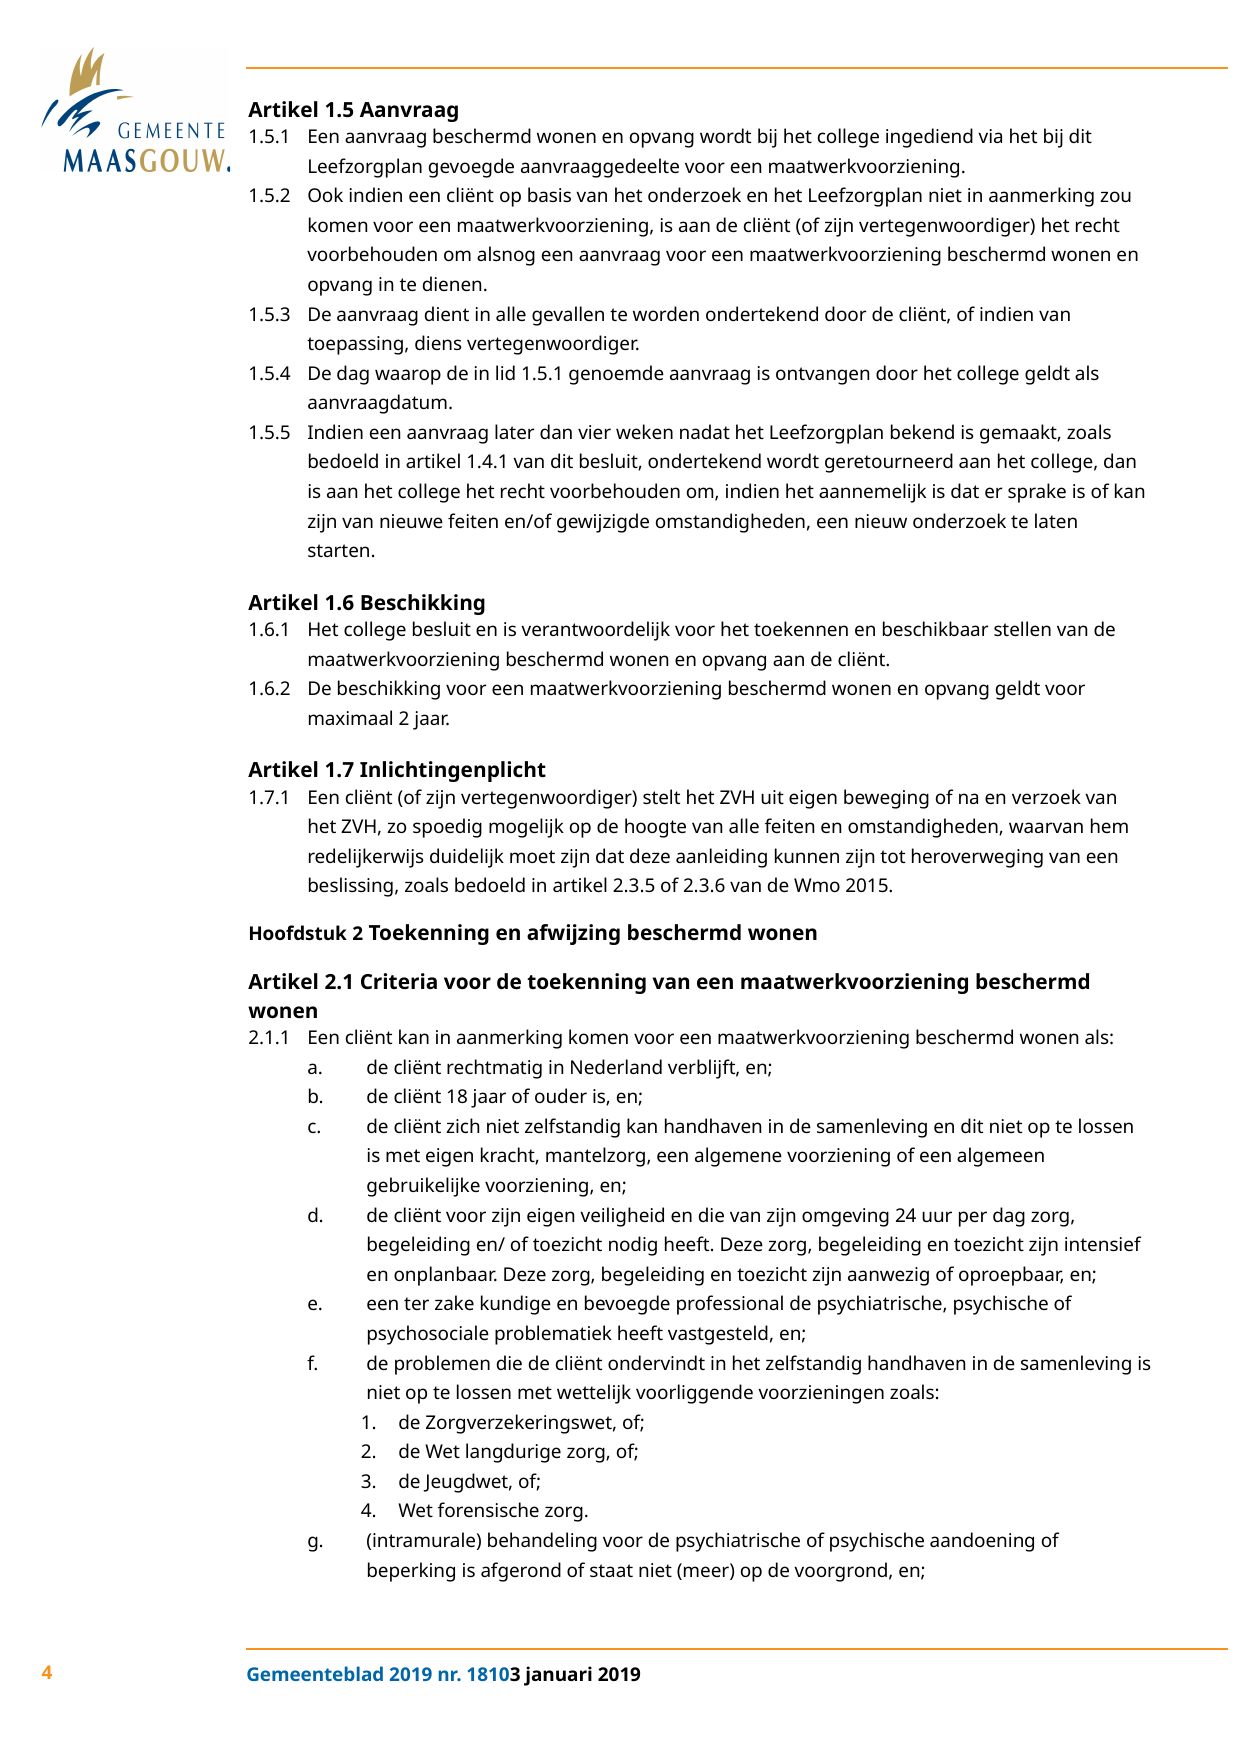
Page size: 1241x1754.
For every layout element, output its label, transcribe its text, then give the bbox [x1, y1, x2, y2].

list Ook indien een cliënt op basis van het onderzoek en het Leefzorgplan niet in aanmerking zou komen voor een maatwerkvoorziening, is aan de cliënt (of zijn vertegenwoordiger) het recht voorbehouden om alsnog een aanvraag voor een maatwerkvoorziening beschermd wonen en opvang in te dienen. [248, 182, 1152, 297]
list de Zorgverzekeringswet, of; [361, 1409, 1152, 1435]
list Een aanvraag beschermd wonen en opvang wordt bij het college ingediend via het bij dit Leefzorgplan gevoegde aanvraaggedeelte voor een maatwerkvoorziening. [248, 123, 1152, 178]
list een ter zake kundige en bevoegde professional de psychiatrische, psychische of psychosociale problematiek heeft vastgesteld, en; [307, 1291, 1152, 1346]
list De dag waarop de in lid 1.5.1 genoemde aanvraag is ontvangen door het college geldt als aanvraagdatum. [248, 360, 1152, 415]
list Het college besluit en is verantwoordelijk voor het toekennen en beschikbaar stellen van de maatwerkvoorziening beschermd wonen en opvang aan de cliënt. [248, 616, 1152, 672]
list Wet forensische zorg. [361, 1498, 1152, 1523]
list Een cliënt kan in aanmerking komen voor een maatwerkvoorziening beschermd wonen als: [248, 1024, 1152, 1050]
list de cliënt 18 jaar of ouder is, en; [307, 1083, 1152, 1109]
list De beschikking voor een maatwerkvoorziening beschermd wonen en opvang geldt voor maximaal 2 jaar. [248, 675, 1152, 731]
text Artikel 1.5 Aanvraag [248, 95, 1152, 123]
list de Jeugdwet, of; [361, 1468, 1152, 1494]
text Artikel 2.1 Criteria voor de toekenning van een maatwerkvoorziening beschermd wonen [248, 967, 1152, 1024]
list de cliënt rechtmatig in Nederland verblijft, en; [307, 1054, 1152, 1080]
list (intramurale) behandeling voor de psychiatrische of psychische aandoening of beperking is afgerond of staat niet (meer) op de voorgrond, en; [307, 1527, 1152, 1583]
list de cliënt zich niet zelfstandig kan handhaven in de samenleving en dit niet op te lossen is met eigen kracht, mantelzorg, een algemene voorziening of een algemeen gebruikelijke voorziening, en; [307, 1113, 1152, 1198]
picture [41, 47, 231, 172]
list de cliënt voor zijn eigen veiligheid en die van zijn omgeving 24 uur per dag zorg, begeleiding en/ of toezicht nodig heeft. Deze zorg, begeleiding en toezicht zijn intensief en onplanbaar. Deze zorg, begeleiding en toezicht zijn aanwezig of oproepbaar, en; [307, 1202, 1152, 1287]
text Artikel 1.6 Beschikking [248, 588, 1152, 616]
text Artikel 1.7 Inlichtingenplicht [248, 755, 1152, 784]
list Een cliënt (of zijn vertegenwoordiger) stelt het ZVH uit eigen beweging of na en verzoek van het ZVH, zo spoedig mogelijk op de hoogte van alle feiten en omstandigheden, waarvan hem redelijkerwijs duidelijk moet zijn dat deze aanleiding kunnen zijn tot heroverweging van een beslissing, zoals bedoeld in artikel 2.3.5 of 2.3.6 van de Wmo 2015. [248, 784, 1152, 898]
list de problemen die de cliënt ondervindt in het zelfstandig handhaven in de samenleving is niet op te lossen met wettelijk voorliggende voorzieningen zoals: [307, 1350, 1152, 1405]
list Indien een aanvraag later dan vier weken nadat het Leefzorgplan bekend is gemaakt, zoals bedoeld in artikel 1.4.1 van dit besluit, ondertekend wordt geretourneerd aan het college, dan is aan het college het recht voorbehouden om, indien het aannemelijk is dat er sprake is of kan zijn van nieuwe feiten en/of gewijzigde omstandigheden, een nieuw onderzoek te laten starten. [248, 419, 1152, 563]
list de Wet langdurige zorg, of; [361, 1438, 1152, 1464]
list De aanvraag dient in alle gevallen te worden ondertekend door de cliënt, of indien van toepassing, diens vertegenwoordiger. [248, 301, 1152, 356]
text Hoofdstuk 2 Toekenning en afwijzing beschermd wonen [248, 918, 1152, 947]
